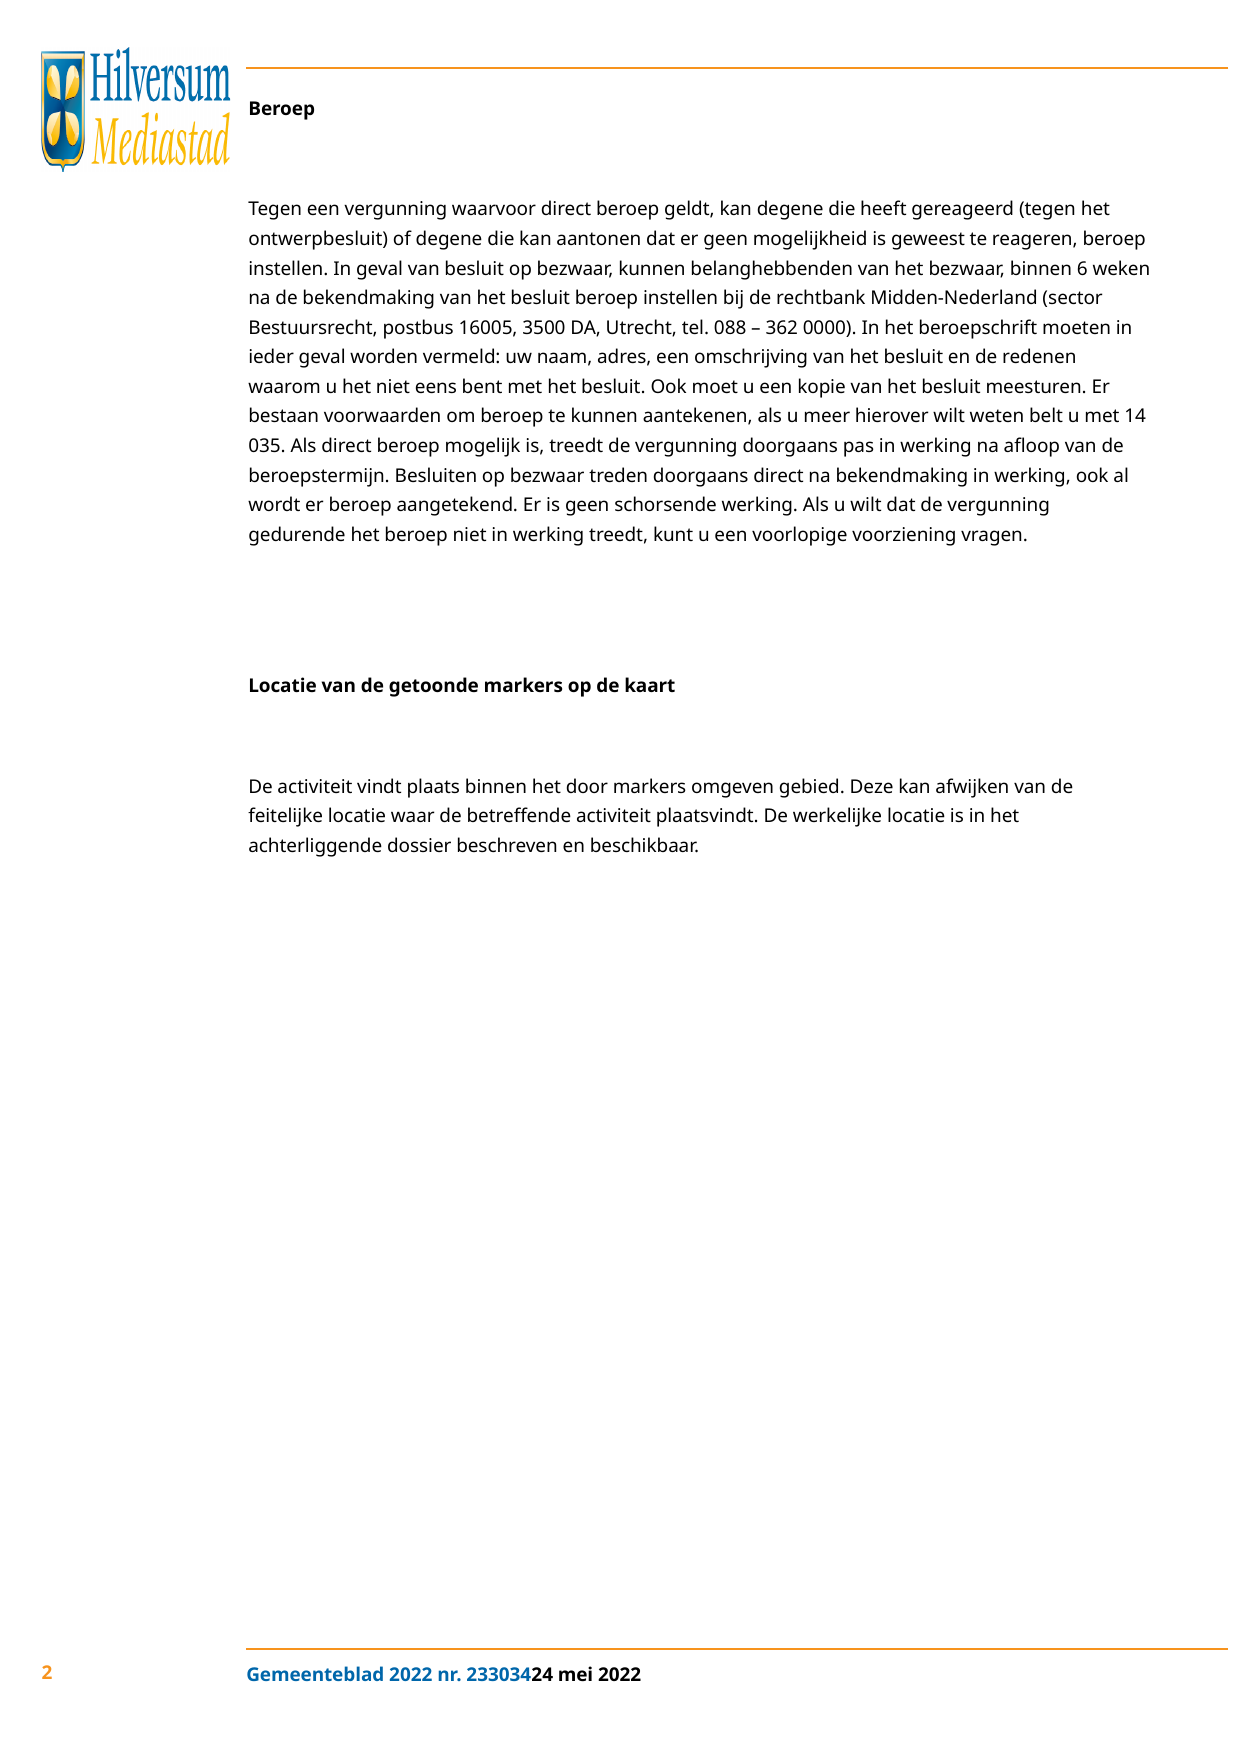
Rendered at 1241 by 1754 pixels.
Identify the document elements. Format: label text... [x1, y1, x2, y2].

text De activiteit vindt plaats binnen het door markers omgeven gebied. Deze kan afwijken van de feitelijke locatie waar de betreffende activiteit plaatsvindt. De werkelijke locatie is in het achterliggende dossier beschreven en beschikbaar. [248, 773, 1152, 858]
picture [41, 47, 231, 172]
text Locatie van de getoonde markers op de kaart [248, 672, 1152, 698]
text Tegen een vergunning waarvoor direct beroep geldt, kan degene die heeft gereageerd (tegen het ontwerpbesluit) of degene die kan aantonen dat er geen mogelijkheid is geweest te reageren, beroep instellen. In geval van besluit op bezwaar, kunnen belanghebbenden van het bezwaar, binnen 6 weken na de bekendmaking van het besluit beroep instellen bij de rechtbank Midden-Nederland (sector Bestuursrecht, postbus 16005, 3500 DA, Utrecht, tel. 088 – 362 0000). In het beroepschrift moeten in ieder geval worden vermeld: uw naam, adres, een omschrijving van het besluit en de redenen waarom u het niet eens bent met het besluit. Ook moet u een kopie van het besluit meesturen. Er bestaan voorwaarden om beroep te kunnen aantekenen, als u meer hierover wilt weten belt u met 14 035. Als direct beroep mogelijk is, treedt de vergunning doorgaans pas in werking na afloop van de beroepstermijn. Besluiten op bezwaar treden doorgaans direct na bekendmaking in werking, ook al wordt er beroep aangetekend. Er is geen schorsende werking. Als u wilt dat de vergunning gedurende het beroep niet in werking treedt, kunt u een voorlopige voorziening vragen. [248, 196, 1152, 547]
text Beroep [248, 95, 1152, 121]
